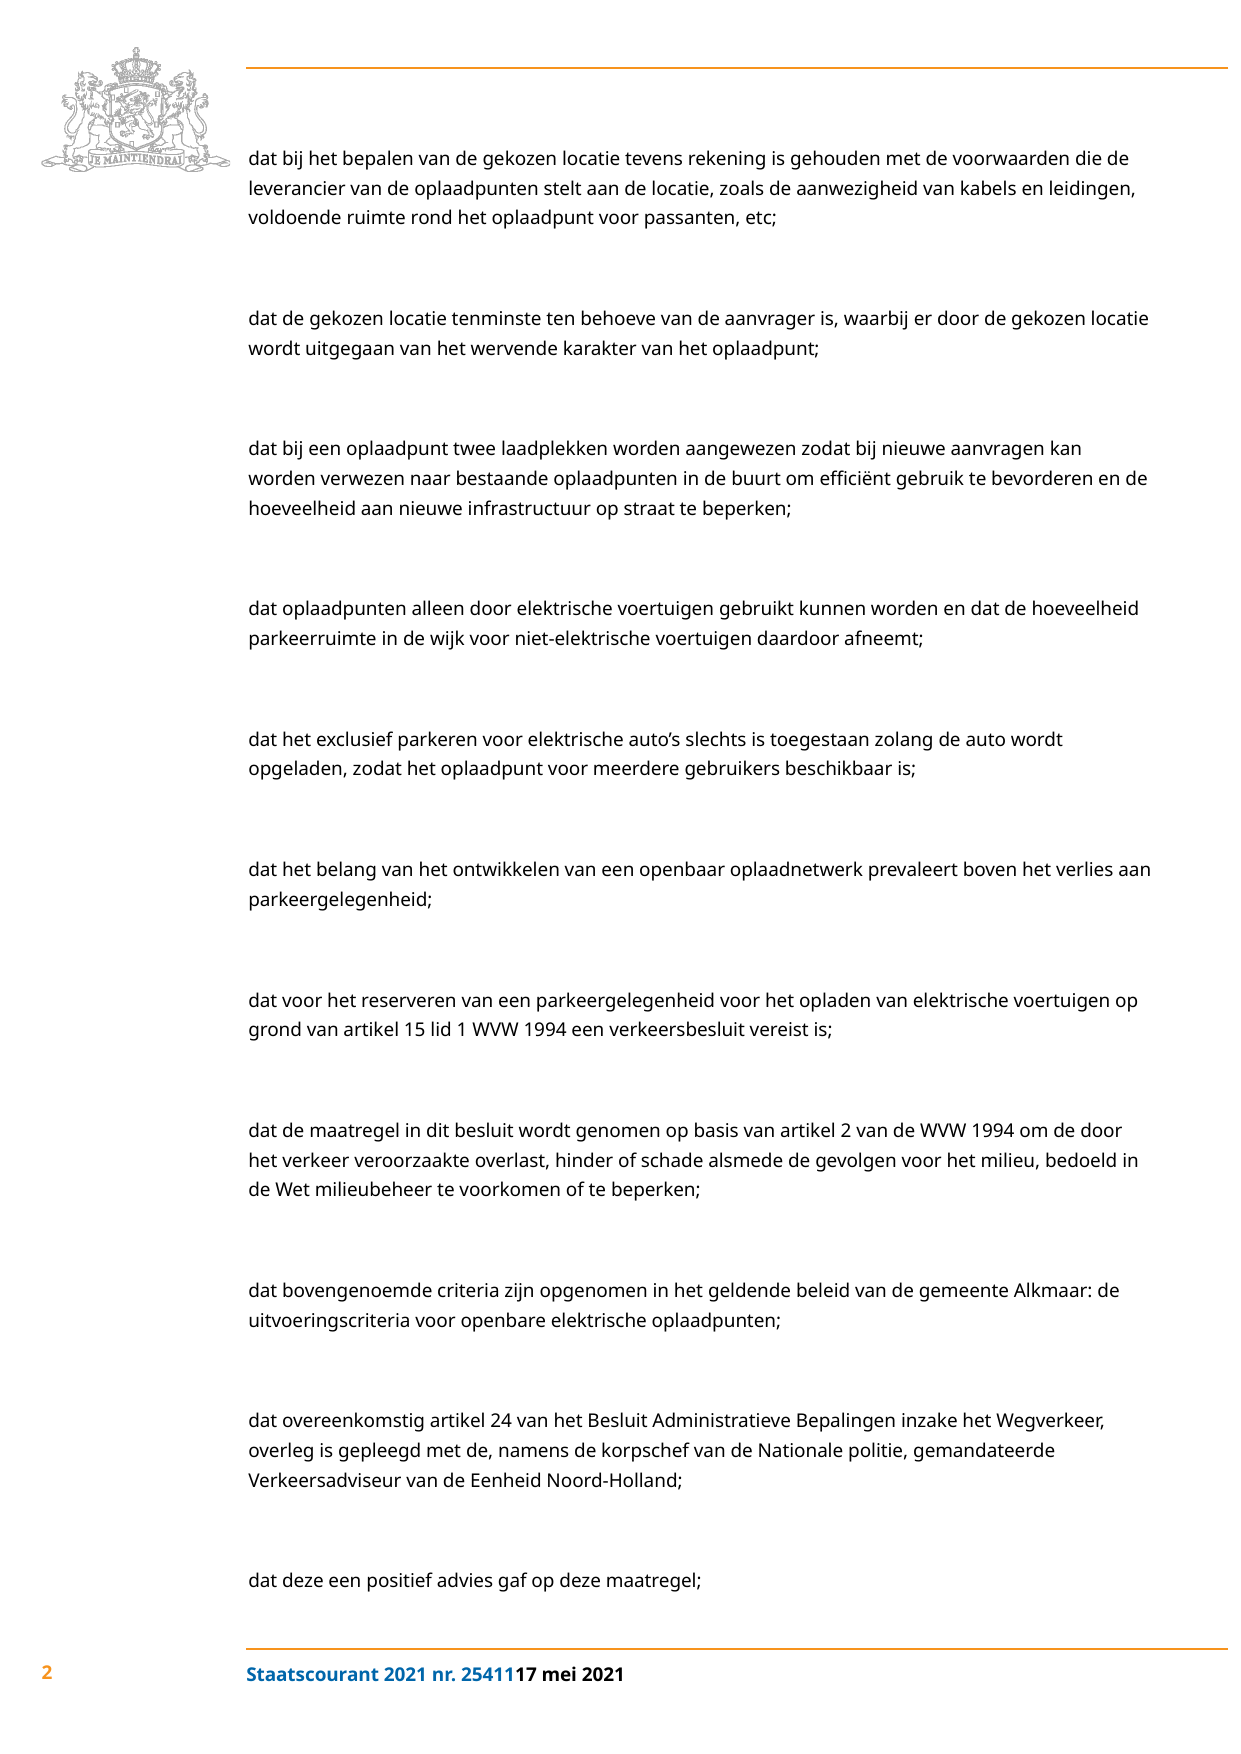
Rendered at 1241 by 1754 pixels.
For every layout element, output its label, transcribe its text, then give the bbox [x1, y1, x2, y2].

picture [41, 47, 231, 172]
text dat de maatregel in dit besluit wordt genomen op basis van artikel 2 van de WVW 1994 om de door het verkeer veroorzaakte overlast, hinder of schade alsmede de gevolgen voor het milieu, bedoeld in de Wet milieubeheer te voorkomen of te beperken; [248, 1117, 1152, 1202]
text dat oplaadpunten alleen door elektrische voertuigen gebruikt kunnen worden en dat de hoeveelheid parkeerruimte in de wijk voor niet-elektrische voertuigen daardoor afneemt; [248, 596, 1152, 651]
text dat bovengenoemde criteria zijn opgenomen in het geldende beleid van de gemeente Alkmaar: de uitvoeringscriteria voor openbare elektrische oplaadpunten; [248, 1277, 1152, 1333]
text dat voor het reserveren van een parkeergelegenheid voor het opladen van elektrische voertuigen op grond van artikel 15 lid 1 WVW 1994 een verkeersbesluit vereist is; [248, 987, 1152, 1042]
text dat bij een oplaadpunt twee laadplekken worden aangewezen zodat bij nieuwe aanvragen kan worden verwezen naar bestaande oplaadpunten in de buurt om efficiënt gebruik te bevorderen en de hoeveelheid aan nieuwe infrastructuur op straat te beperken; [248, 436, 1152, 521]
text dat deze een positief advies gaf op deze maatregel; [248, 1568, 1152, 1593]
text dat bij het bepalen van de gekozen locatie tevens rekening is gehouden met de voorwaarden die de leverancier van de oplaadpunten stelt aan de locatie, zoals de aanwezigheid van kabels en leidingen, voldoende ruimte rond het oplaadpunt voor passanten, etc; [248, 145, 1152, 230]
text dat overeenkomstig artikel 24 van het Besluit Administratieve Bepalingen inzake het Wegverkeer, overleg is gepleegd met de, namens de korpschef van de Nationale politie, gemandateerde Verkeersadviseur van de Eenheid Noord-Holland; [248, 1408, 1152, 1493]
text dat de gekozen locatie tenminste ten behoeve van de aanvrager is, waarbij er door de gekozen locatie wordt uitgegaan van het wervende karakter van het oplaadpunt; [248, 305, 1152, 361]
text dat het exclusief parkeren voor elektrische auto’s slechts is toegestaan zolang de auto wordt opgeladen, zodat het oplaadpunt voor meerdere gebruikers beschikbaar is; [248, 726, 1152, 781]
text dat het belang van het ontwikkelen van een openbaar oplaadnetwerk prevaleert boven het verlies aan parkeergelegenheid; [248, 856, 1152, 912]
